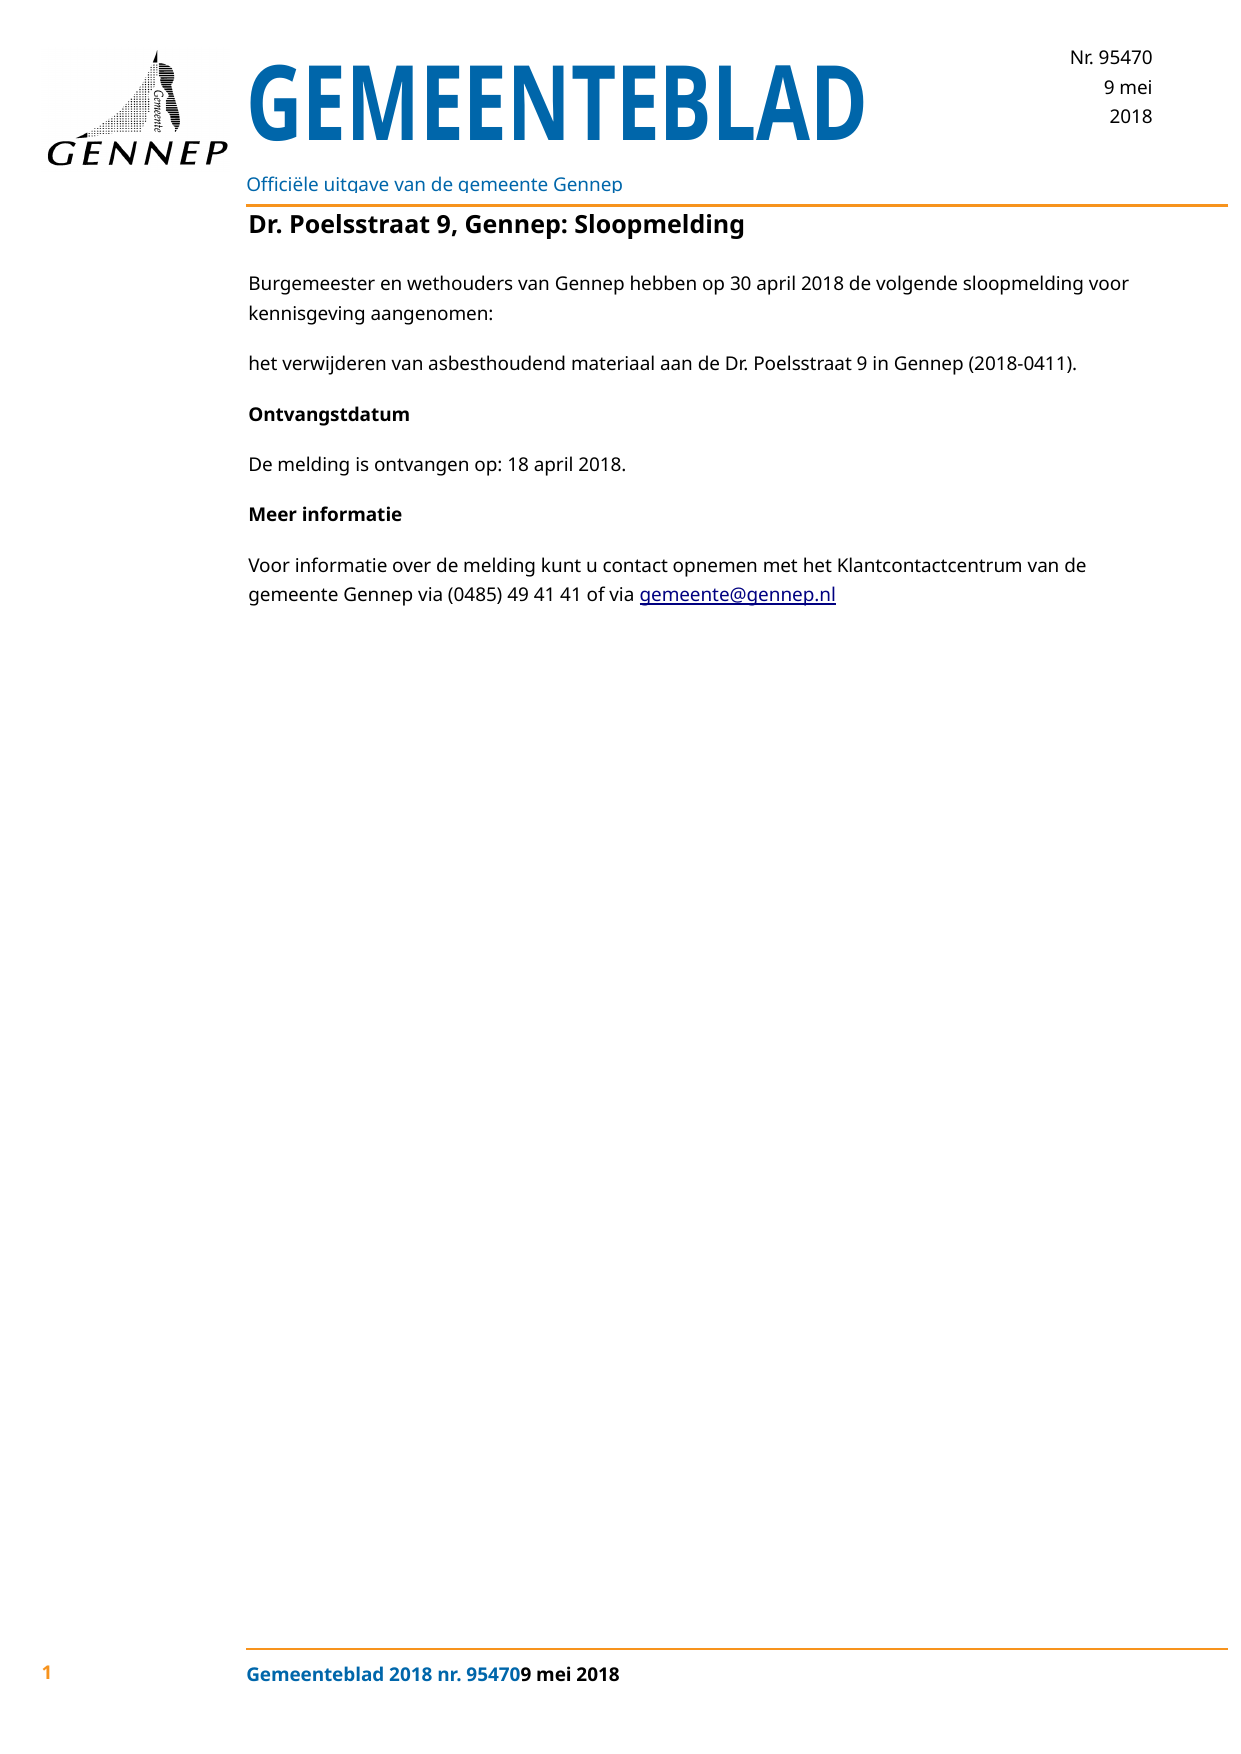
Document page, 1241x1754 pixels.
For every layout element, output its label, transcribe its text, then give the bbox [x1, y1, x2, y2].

text het verwijderen van asbesthoudend materiaal aan de Dr. Poelsstraat 9 in Gennep (2018-0411). [248, 350, 1152, 376]
text Dr. Poelsstraat 9, Gennep: Sloopmelding [248, 207, 1152, 241]
text Ontvangstdatum [248, 401, 1152, 426]
text Voor informatie over de melding kunt u contact opnemen met het Klantcontactcentrum van de gemeente Gennep via (0485) 49 41 41 of via gemeente@gennep.nl [248, 552, 1152, 607]
text Meer informatie [248, 502, 1152, 527]
text De melding is ontvangen op: 18 april 2018. [248, 451, 1152, 477]
picture [41, 47, 231, 172]
text Burgemeester en wethouders van Gennep hebben op 30 april 2018 de volgende sloopmelding voor kennisgeving aangenomen: [248, 270, 1152, 326]
